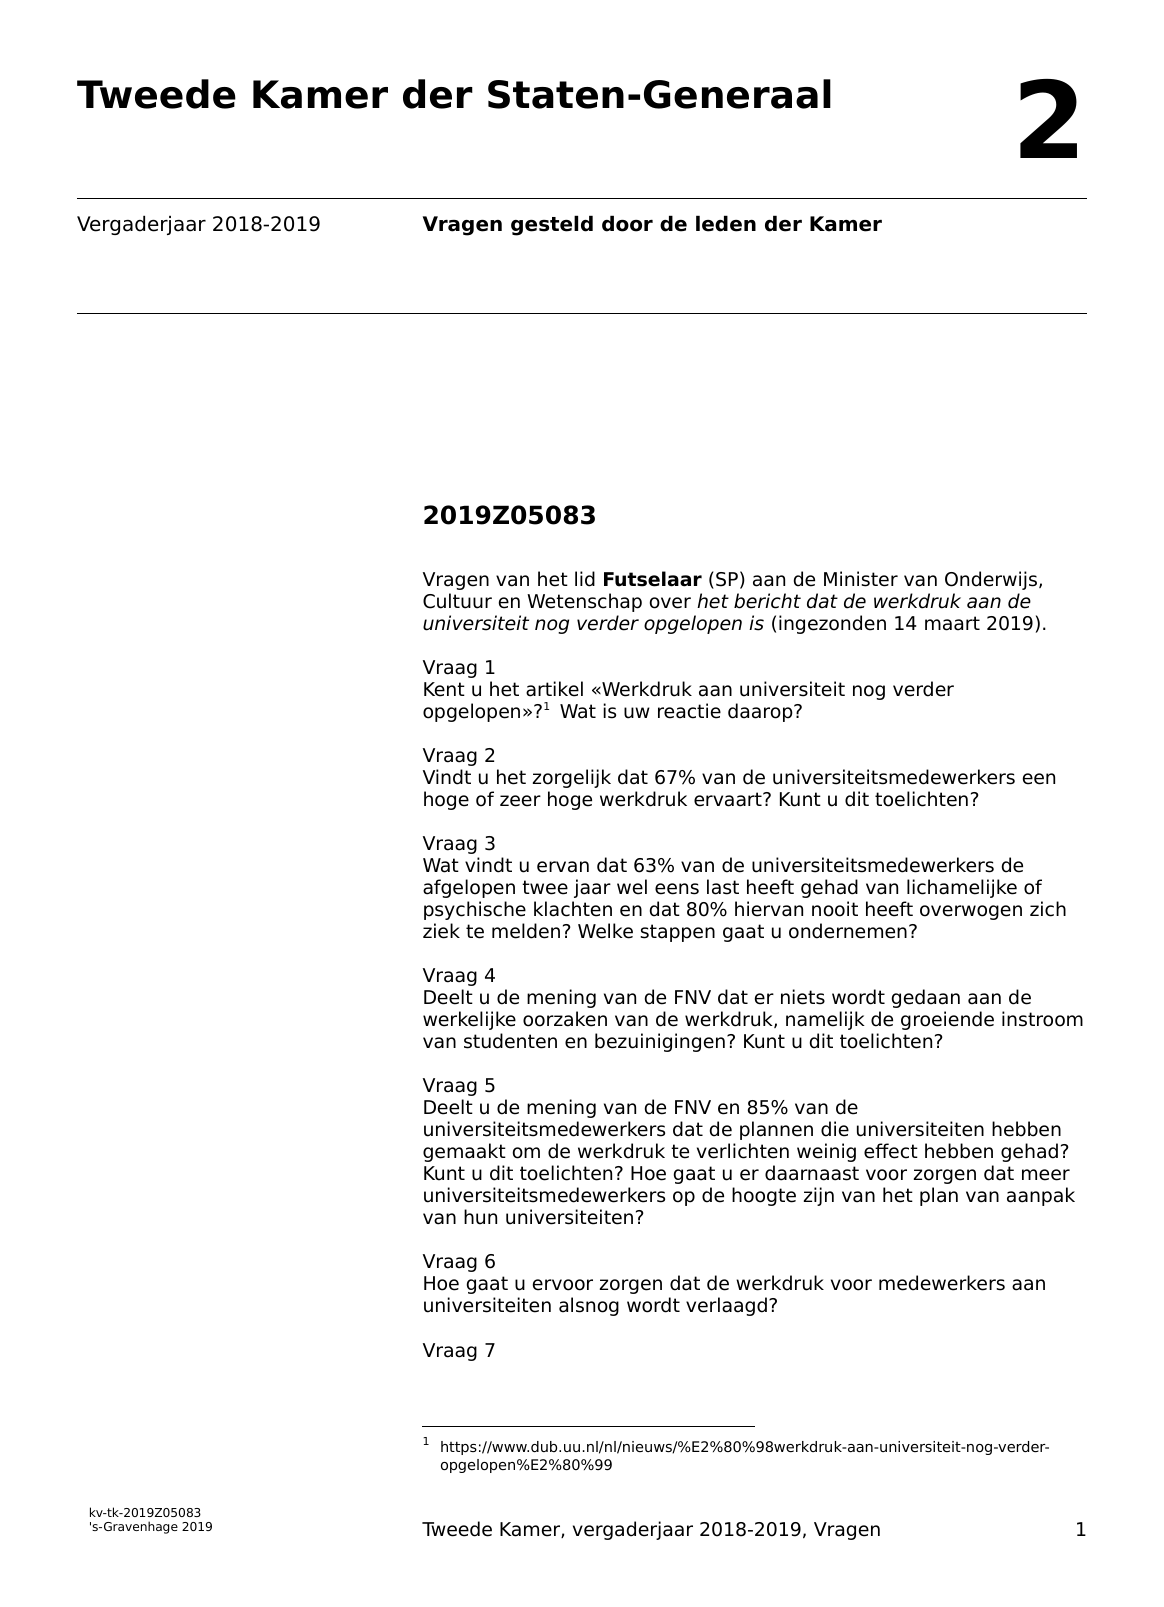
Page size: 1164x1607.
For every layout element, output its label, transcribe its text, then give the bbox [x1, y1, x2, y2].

table_header Tweede Kamer der Staten-Generaal [77, 59, 886, 198]
text Vragen van het lid Futselaar (SP) aan de Minister van Onderwijs, Cultuur en Wetenschap over het bericht dat de werkdruk aan de universiteit nog verder opgelopen is (ingezonden 14 maart 2019). [422, 569, 1087, 635]
text Vraag 7 [422, 1339, 1087, 1361]
text Vraag 1 [422, 657, 1087, 679]
text Deelt u de mening van de FNV dat er niets wordt gedaan aan de werkelijke oorzaken van de werkdruk, namelijk de groeiende instroom van studenten en bezuinigingen? Kunt u dit toelichten? [422, 987, 1087, 1053]
text Kent u het artikel «Werkdruk aan universiteit nog verder opgelopen»? Wat is uw reactie daarop? [422, 679, 1087, 723]
text Deelt u de mening van de FNV en 85% van de universiteitsmedewerkers dat de plannen die universiteiten hebben gemaakt om de werkdruk te verlichten weinig effect hebben gehad? Kunt u dit toelichten? Hoe gaat u er daarnaast voor zorgen dat meer universiteitsmedewerkers op de hoogte zijn van het plan van aanpak van hun universiteiten? [422, 1097, 1087, 1229]
table_cell Vragen gesteld door de leden der Kamer [422, 199, 1087, 313]
text Vraag 6 [422, 1251, 1087, 1273]
text Vraag 5 [422, 1075, 1087, 1097]
text Vraag 4 [422, 965, 1087, 987]
text Vraag 2 [422, 745, 1087, 767]
text https://www.dub.uu.nl/nl/nieuws/%E2%80%98werkdruk-aan-universiteit-nog-verder-opgelopen%E2%80%99 [422, 1435, 1087, 1474]
text Wat vindt u ervan dat 63% van de universiteitsmedewerkers de afgelopen twee jaar wel eens last heeft gehad van lichamelijke of psychische klachten en dat 80% hiervan nooit heeft overwogen zich ziek te melden? Welke stappen gaat u ondernemen? [422, 855, 1087, 943]
text 2019Z05083 [422, 501, 1087, 531]
table_cell Vergaderjaar 2018-2019 [77, 199, 422, 313]
text kv-tk-2019Z05083 [88, 1506, 323, 1520]
text Vindt u het zorgelijk dat 67% van de universiteitsmedewerkers een hoge of zeer hoge werkdruk ervaart? Kunt u dit toelichten? [422, 767, 1087, 811]
text Vraag 3 [422, 833, 1087, 855]
table_header 2 [886, 59, 1087, 198]
text Hoe gaat u ervoor zorgen dat de werkdruk voor medewerkers aan universiteiten alsnog wordt verlaagd? [422, 1273, 1087, 1317]
text 's-Gravenhage 2019 [88, 1520, 323, 1534]
